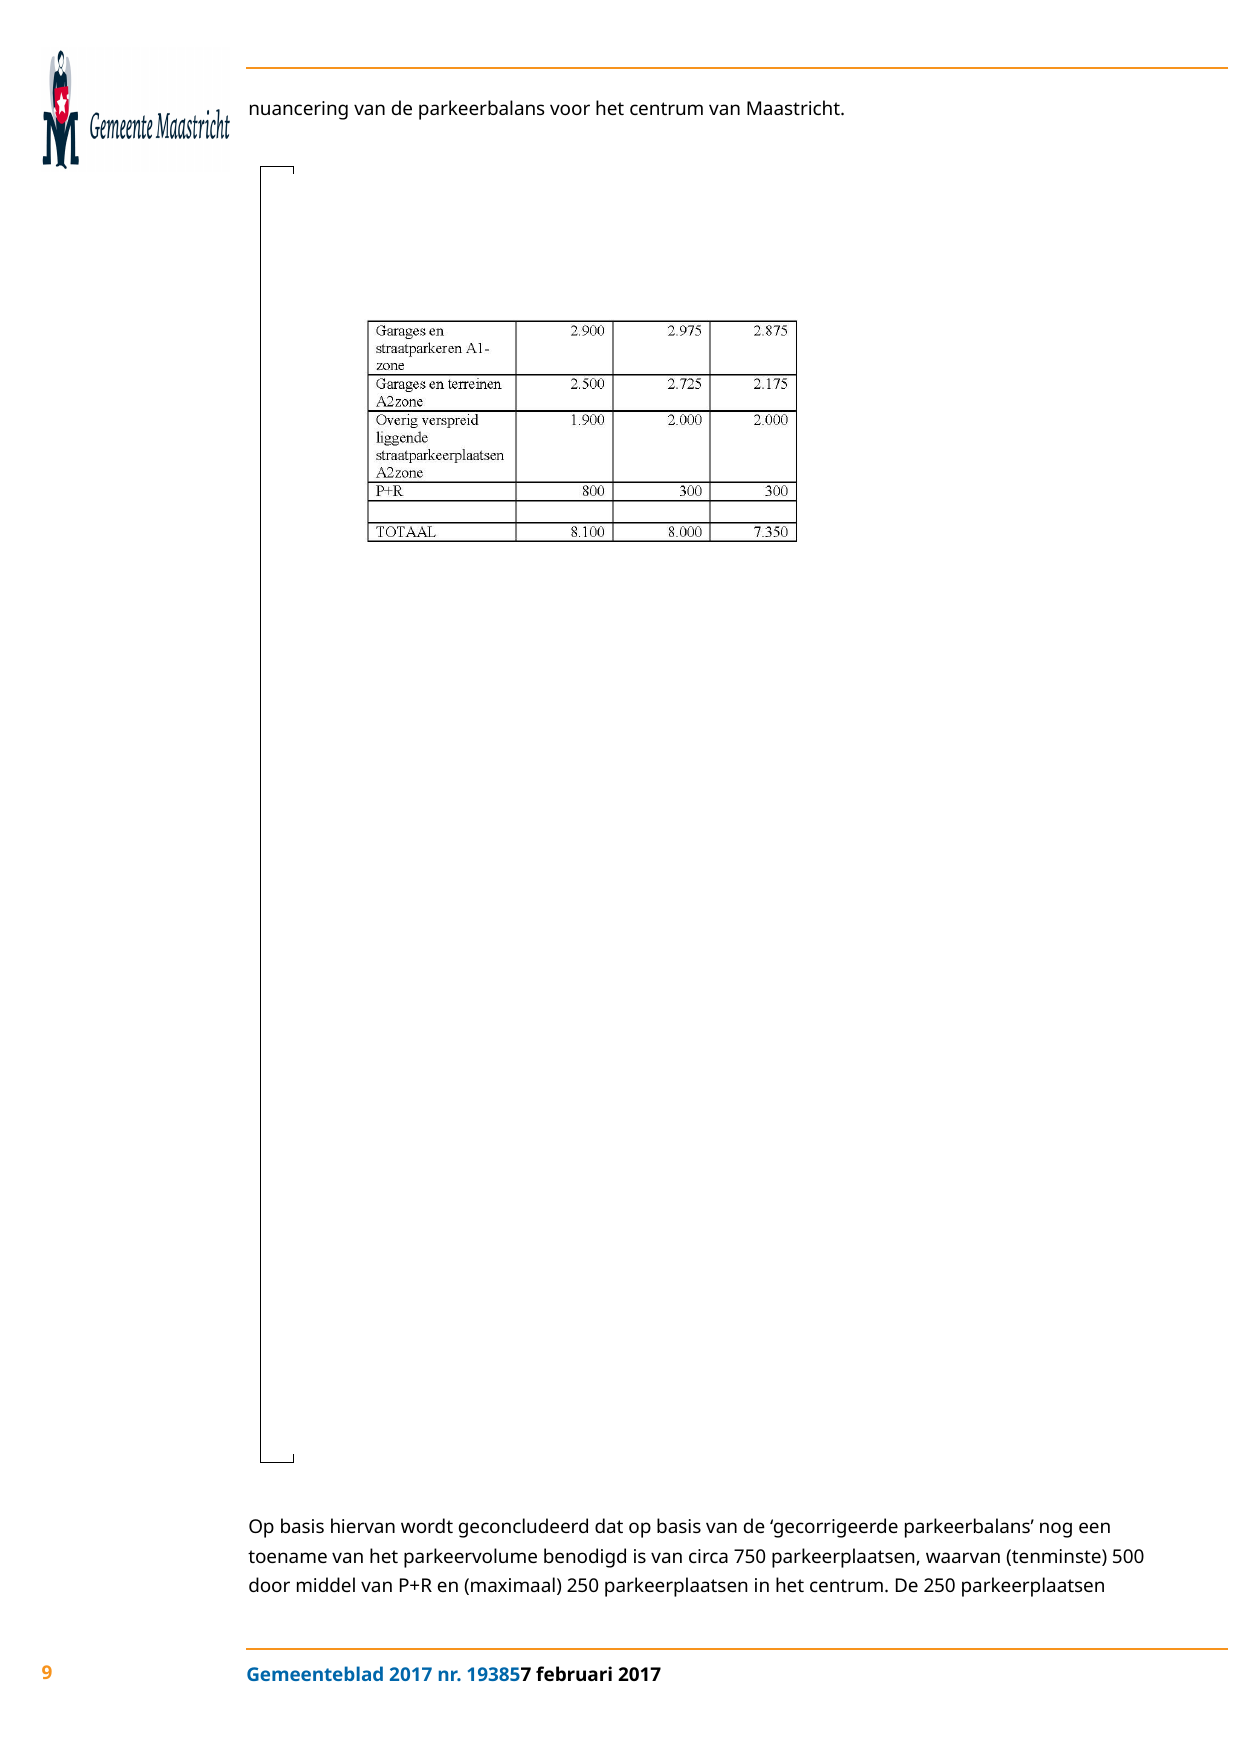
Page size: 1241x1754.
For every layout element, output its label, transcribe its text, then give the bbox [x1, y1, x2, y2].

picture [268, 174, 1173, 1454]
picture [41, 47, 231, 172]
text Op basis hiervan wordt geconcludeerd dat op basis van de ‘gecorrigeerde parkeerbalans’ nog een toename van het parkeervolume benodigd is van circa 750 parkeerplaatsen, waarvan (tenminste) 500 door middel van P+R en (maximaal) 250 parkeerplaatsen in het centrum. De 250 parkeerplaatsen [248, 1513, 1152, 1598]
text nuancering van de parkeerbalans voor het centrum van Maastricht. [248, 95, 1152, 121]
